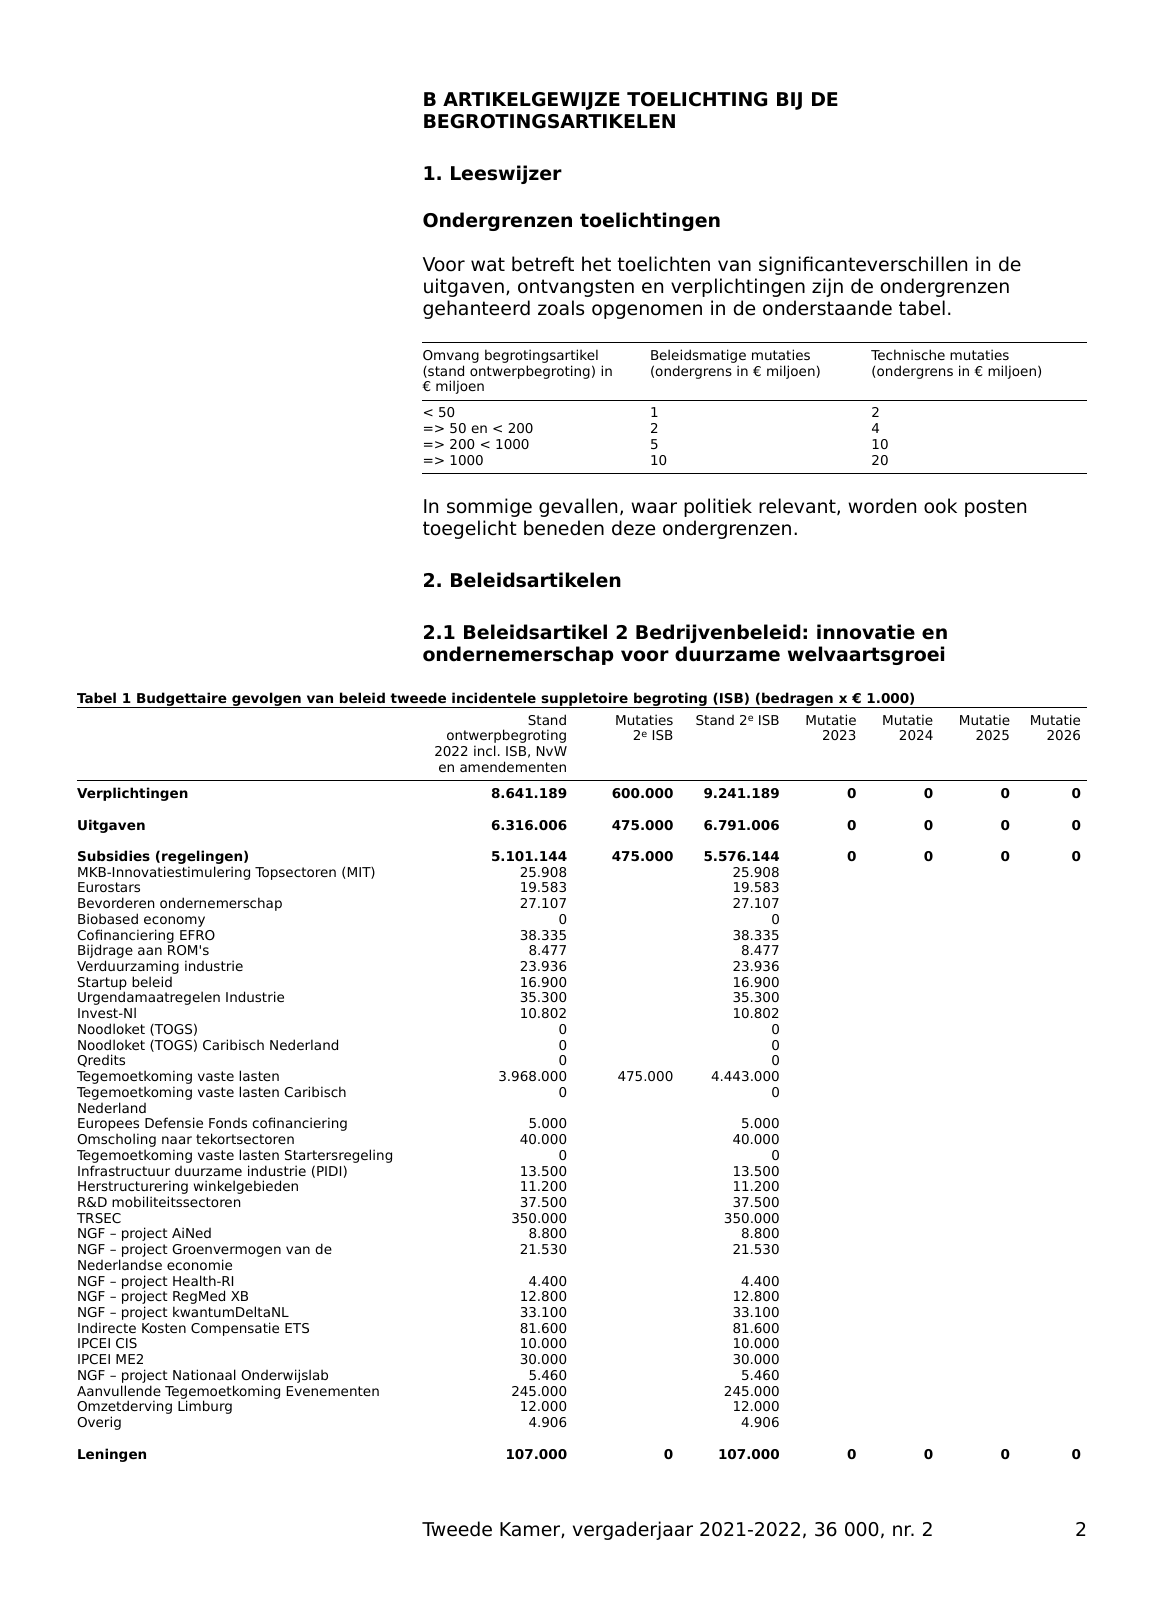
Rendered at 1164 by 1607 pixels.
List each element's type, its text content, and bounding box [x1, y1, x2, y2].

table_cell 0 [679, 1022, 785, 1037]
table_cell 0 [1016, 817, 1087, 833]
table_cell [939, 1352, 1016, 1368]
table_cell 5.000 [679, 1116, 785, 1132]
table_cell [785, 1289, 862, 1305]
table_cell 0 [785, 817, 862, 833]
table_cell [862, 865, 939, 880]
table_cell 19.583 [679, 880, 785, 896]
table_cell 33.100 [408, 1305, 573, 1321]
table_cell [573, 1148, 679, 1163]
table_cell 16.900 [408, 975, 573, 990]
table_cell [573, 959, 679, 974]
table_cell 40.000 [679, 1132, 785, 1148]
table_cell [1016, 928, 1087, 943]
table_cell TRSEC [77, 1211, 407, 1226]
table_cell [862, 912, 939, 927]
table_cell [785, 896, 862, 912]
table_cell [573, 1289, 679, 1305]
table_cell 5.460 [408, 1368, 573, 1383]
table_cell [862, 928, 939, 943]
table_cell [785, 880, 862, 896]
table_cell 0 [679, 1053, 785, 1069]
table_cell [1016, 880, 1087, 896]
table_cell => 200 < 1000 [422, 437, 644, 452]
table_cell [862, 1148, 939, 1163]
table_cell 0 [939, 849, 1016, 864]
table_cell 37.500 [679, 1195, 785, 1211]
table_cell Subsidies (regelingen) [77, 849, 407, 864]
table_cell [1016, 1274, 1087, 1289]
table_cell 0 [939, 1446, 1016, 1462]
table_cell [939, 1305, 1016, 1321]
table_cell Bevorderen ondernemerschap [77, 896, 407, 912]
table_cell [573, 865, 679, 880]
table_cell 1 [644, 401, 865, 421]
table_cell [939, 833, 1016, 849]
table_cell [573, 1352, 679, 1368]
table_cell 10.000 [679, 1336, 785, 1352]
table_cell [939, 990, 1016, 1006]
table_cell [939, 1006, 1016, 1022]
table_cell [573, 943, 679, 959]
subtitle Ondergrenzen toelichtingen [422, 210, 1087, 232]
table_cell [1016, 1336, 1087, 1352]
table_cell [573, 1274, 679, 1289]
table_cell [862, 990, 939, 1006]
table_cell [573, 1179, 679, 1195]
table_cell 0 [862, 781, 939, 802]
table_cell Tegemoetkoming vaste lasten Startersregeling [77, 1148, 407, 1163]
table_cell Herstructurering winkelgebieden [77, 1179, 407, 1195]
table_cell [1016, 959, 1087, 974]
table_cell [862, 1384, 939, 1399]
table_cell [573, 1085, 679, 1116]
table_cell [785, 1163, 862, 1179]
table_cell 27.107 [679, 896, 785, 912]
table_cell 5 [644, 437, 865, 452]
table_cell 4.906 [408, 1415, 573, 1431]
table_cell 350.000 [408, 1211, 573, 1226]
table_cell [862, 1399, 939, 1415]
table_cell [1016, 975, 1087, 990]
table_cell 21.530 [408, 1242, 573, 1273]
table_cell [679, 1431, 785, 1446]
table_cell R&D mobiliteitssectoren [77, 1195, 407, 1211]
table_cell 0 [785, 1446, 862, 1462]
table_cell [862, 959, 939, 974]
table_cell [862, 1022, 939, 1037]
table_cell Indirecte Kosten Compensatie ETS [77, 1321, 407, 1336]
table_cell Omscholing naar tekortsectoren [77, 1132, 407, 1148]
subtitle 2.1 Beleidsartikel 2 Bedrijvenbeleid: innovatie en ondernemerschap voor duurzame welvaartsgroei [422, 622, 1087, 666]
table_cell [862, 975, 939, 990]
table_cell [1016, 1226, 1087, 1242]
table_cell 16.900 [679, 975, 785, 990]
table_cell [939, 1038, 1016, 1053]
table_cell 11.200 [408, 1179, 573, 1195]
table_cell [408, 833, 573, 849]
table_cell [862, 1415, 939, 1431]
table_cell [862, 1195, 939, 1211]
table_cell [77, 708, 407, 780]
table_cell [939, 1053, 1016, 1069]
table_cell [77, 802, 407, 817]
table_cell [573, 1368, 679, 1383]
table_cell [1016, 865, 1087, 880]
table_cell Verplichtingen [77, 781, 407, 802]
table_cell [862, 1116, 939, 1132]
table_cell Infrastructuur duurzame industrie (PIDI) [77, 1163, 407, 1179]
table_cell [573, 990, 679, 1006]
table_cell [573, 1242, 679, 1273]
table_cell 0 [1016, 781, 1087, 802]
table_cell [939, 1022, 1016, 1037]
table_cell 0 [679, 1148, 785, 1163]
table_cell [785, 1148, 862, 1163]
table_cell 20 [865, 453, 1087, 473]
table_cell Europees Defensie Fonds cofinanciering [77, 1116, 407, 1132]
table_cell [573, 912, 679, 927]
table_cell [939, 1069, 1016, 1085]
table_cell [862, 1289, 939, 1305]
table_cell NGF – project RegMed XB [77, 1289, 407, 1305]
table_cell [1016, 1163, 1087, 1179]
table_cell 0 [679, 912, 785, 927]
table_cell [939, 1163, 1016, 1179]
table_cell Aanvullende Tegemoetkoming Evenementen [77, 1384, 407, 1399]
table_cell [573, 1226, 679, 1242]
table_cell 10 [644, 453, 865, 473]
table_cell [785, 1321, 862, 1336]
table_cell [862, 896, 939, 912]
table_cell Biobased economy [77, 912, 407, 927]
table_cell 600.000 [573, 781, 679, 802]
table_cell [862, 880, 939, 896]
table_cell Noodloket (TOGS) Caribisch Nederland [77, 1038, 407, 1053]
table_cell [862, 1242, 939, 1273]
table_cell [1016, 1022, 1087, 1037]
table_cell 0 [408, 912, 573, 927]
table_cell [573, 1384, 679, 1399]
table_cell 8.800 [679, 1226, 785, 1242]
table_cell [1016, 1069, 1087, 1085]
table_cell 19.583 [408, 880, 573, 896]
table_cell 0 [679, 1038, 785, 1053]
table_cell Startup beleid [77, 975, 407, 990]
table_cell 0 [862, 1446, 939, 1462]
table_cell [573, 1006, 679, 1022]
table_cell [573, 1321, 679, 1336]
table_cell 0 [939, 817, 1016, 833]
table_cell 3.968.000 [408, 1069, 573, 1085]
table_cell [573, 896, 679, 912]
table_cell [1016, 1384, 1087, 1399]
table_cell [862, 1321, 939, 1336]
table_cell [939, 1415, 1016, 1431]
table_cell [573, 880, 679, 896]
table_cell 13.500 [408, 1163, 573, 1179]
table_cell [785, 990, 862, 1006]
table_cell [862, 1069, 939, 1085]
table_cell [785, 1211, 862, 1226]
table_cell [785, 1431, 862, 1446]
table_cell [573, 1399, 679, 1415]
table_cell [1016, 1085, 1087, 1116]
table_cell [573, 1415, 679, 1431]
table_cell [785, 833, 862, 849]
table_cell [1016, 833, 1087, 849]
table_cell [1016, 1289, 1087, 1305]
table_cell [1016, 802, 1087, 817]
table_cell [573, 1038, 679, 1053]
table_cell NGF – project kwantumDeltaNL [77, 1305, 407, 1321]
table_cell [785, 1399, 862, 1415]
table_cell 12.000 [679, 1399, 785, 1415]
table_cell [939, 1211, 1016, 1226]
table_cell 81.600 [408, 1321, 573, 1336]
table_cell Stand 2e ISB [679, 708, 785, 780]
table_cell [862, 1006, 939, 1022]
table_cell 33.100 [679, 1305, 785, 1321]
table_cell 35.300 [408, 990, 573, 1006]
table_cell 0 [408, 1148, 573, 1163]
table_cell 0 [679, 1085, 785, 1116]
table_cell 8.800 [408, 1226, 573, 1242]
table_cell 5.101.144 [408, 849, 573, 864]
table_cell 6.316.006 [408, 817, 573, 833]
table_cell [785, 1415, 862, 1431]
table_cell [939, 1132, 1016, 1148]
table_cell [939, 959, 1016, 974]
table_cell 21.530 [679, 1242, 785, 1273]
table_cell 4.443.000 [679, 1069, 785, 1085]
table_cell [573, 833, 679, 849]
table_cell Noodloket (TOGS) [77, 1022, 407, 1037]
table_cell [785, 959, 862, 974]
table_cell Tegemoetkoming vaste lasten [77, 1069, 407, 1085]
table_cell [939, 802, 1016, 817]
table_cell [862, 1274, 939, 1289]
table_cell [862, 1431, 939, 1446]
table_cell [1016, 1116, 1087, 1132]
table_cell 475.000 [573, 817, 679, 833]
table_cell [1016, 1305, 1087, 1321]
table_cell 81.600 [679, 1321, 785, 1336]
table_cell [939, 1085, 1016, 1116]
table_cell NGF – project Groenvermogen van de Nederlandse economie [77, 1242, 407, 1273]
table_cell [1016, 896, 1087, 912]
table_cell NGF – project AiNed [77, 1226, 407, 1242]
table_cell 25.908 [408, 865, 573, 880]
table_cell 11.200 [679, 1179, 785, 1195]
table_header Omvang begrotingsartikel (stand ontwerpbegroting) in € miljoen [422, 343, 644, 399]
table_cell [1016, 990, 1087, 1006]
table_cell Eurostars [77, 880, 407, 896]
table_cell 30.000 [679, 1352, 785, 1368]
table_cell [1016, 1415, 1087, 1431]
table_cell 0 [1016, 849, 1087, 864]
table_cell Verduurzaming industrie [77, 959, 407, 974]
table_cell [573, 1305, 679, 1321]
subtitle 2. Beleidsartikelen [422, 570, 1087, 592]
table_cell [785, 1242, 862, 1273]
table_cell 4.400 [679, 1274, 785, 1289]
table_cell 0 [1016, 1446, 1087, 1462]
table_cell [573, 1163, 679, 1179]
table_cell [1016, 1148, 1087, 1163]
table_cell 4 [865, 421, 1087, 437]
table_cell 5.000 [408, 1116, 573, 1132]
table_cell [785, 928, 862, 943]
table_cell 107.000 [408, 1446, 573, 1462]
table_cell [785, 1069, 862, 1085]
table_cell MKB-Innovatiestimulering Topsectoren (MIT) [77, 865, 407, 880]
table_cell Mutatie 2023 [785, 708, 862, 780]
table_cell [573, 928, 679, 943]
table_cell [1016, 1321, 1087, 1336]
table_cell [862, 1226, 939, 1242]
table_cell [1016, 1053, 1087, 1069]
table_cell 4.400 [408, 1274, 573, 1289]
table_cell [785, 1368, 862, 1383]
table_cell [939, 1226, 1016, 1242]
table_cell [573, 1195, 679, 1211]
table_cell 38.335 [408, 928, 573, 943]
table_cell Mutatie 2026 [1016, 708, 1087, 780]
subtitle 1. Leeswijzer [422, 163, 1087, 185]
table_cell [862, 1211, 939, 1226]
table_cell [785, 1116, 862, 1132]
table_cell 245.000 [679, 1384, 785, 1399]
table_cell Mutatie 2025 [939, 708, 1016, 780]
table_cell Invest-Nl [77, 1006, 407, 1022]
table_cell 6.791.006 [679, 817, 785, 833]
table_cell [939, 896, 1016, 912]
table_cell => 50 en < 200 [422, 421, 644, 437]
table_cell [408, 1431, 573, 1446]
table_cell [785, 1336, 862, 1352]
table_cell 10.802 [408, 1006, 573, 1022]
table_cell [862, 1085, 939, 1116]
table_cell NGF – project Nationaal Onderwijslab [77, 1368, 407, 1383]
table_cell => 1000 [422, 453, 644, 473]
table_cell 40.000 [408, 1132, 573, 1148]
table_cell 0 [862, 817, 939, 833]
table_cell [939, 1384, 1016, 1399]
text Voor wat betreft het toelichten van significanteverschillen in de uitgaven, ontvangsten en verplichtingen zijn de ondergrenzen gehanteerd zoals opgenomen in de onderstaande tabel. [422, 254, 1087, 320]
table_cell 0 [408, 1038, 573, 1053]
table_cell [939, 1179, 1016, 1195]
table_cell [785, 1195, 862, 1211]
table_cell Overig [77, 1415, 407, 1431]
table_cell [939, 1336, 1016, 1352]
table_cell [573, 1116, 679, 1132]
table_cell [939, 943, 1016, 959]
table_cell [862, 1038, 939, 1053]
table_cell 25.908 [679, 865, 785, 880]
table_cell [785, 802, 862, 817]
table_cell 38.335 [679, 928, 785, 943]
table_cell [785, 1226, 862, 1242]
table_cell [1016, 1179, 1087, 1195]
text In sommige gevallen, waar politiek relevant, worden ook posten toegelicht beneden deze ondergrenzen. [422, 496, 1087, 540]
table_cell [408, 802, 573, 817]
table_cell [785, 1132, 862, 1148]
table_cell Cofinanciering EFRO [77, 928, 407, 943]
table_cell NGF – project Health-RI [77, 1274, 407, 1289]
table_cell [573, 1431, 679, 1446]
table_cell Mutatie 2024 [862, 708, 939, 780]
table_cell [939, 975, 1016, 990]
table_cell [1016, 1352, 1087, 1368]
table_cell [862, 1368, 939, 1383]
table_cell [785, 1053, 862, 1069]
table_cell [939, 928, 1016, 943]
table_header Tabel 1 Budgettaire gevolgen van beleid tweede incidentele suppletoire begroting (ISB) (bedragen x € 1.000) [77, 691, 1087, 707]
table_cell Tegemoetkoming vaste lasten Caribisch Nederland [77, 1085, 407, 1116]
table_cell [1016, 1242, 1087, 1273]
table_cell [785, 1305, 862, 1321]
table_cell [785, 1006, 862, 1022]
table_cell Stand ontwerpbegroting 2022 incl. ISB, NvW en amendementen [408, 708, 573, 780]
table_cell [1016, 912, 1087, 927]
table_cell [862, 802, 939, 817]
table_cell Mutaties 2e ISB [573, 708, 679, 780]
table_cell [939, 912, 1016, 927]
table_cell [1016, 1038, 1087, 1053]
table_cell 245.000 [408, 1384, 573, 1399]
subtitle B ARTIKELGEWIJZE TOELICHTING BIJ DE BEGROTINGSARTIKELEN [422, 89, 1087, 133]
table_cell [785, 1085, 862, 1116]
table_cell 35.300 [679, 990, 785, 1006]
table_cell Uitgaven [77, 817, 407, 833]
table_cell [573, 975, 679, 990]
table_cell [1016, 1211, 1087, 1226]
table_cell [785, 865, 862, 880]
table_cell Urgendamaatregelen Industrie [77, 990, 407, 1006]
table_cell [939, 1368, 1016, 1383]
table_cell [573, 1022, 679, 1037]
table_cell 9.241.189 [679, 781, 785, 802]
table_cell [862, 1053, 939, 1069]
table_cell 23.936 [408, 959, 573, 974]
table_cell [785, 1022, 862, 1037]
table_cell [939, 1195, 1016, 1211]
table_cell 8.641.189 [408, 781, 573, 802]
table_cell 37.500 [408, 1195, 573, 1211]
table_cell 10.000 [408, 1336, 573, 1352]
table_cell 0 [573, 1446, 679, 1462]
table_cell 5.460 [679, 1368, 785, 1383]
table_cell [1016, 1431, 1087, 1446]
table_cell [862, 1179, 939, 1195]
table_cell [785, 943, 862, 959]
table_cell [862, 1132, 939, 1148]
table_cell [1016, 1006, 1087, 1022]
table_cell 12.800 [679, 1289, 785, 1305]
table_cell [939, 880, 1016, 896]
table_cell 107.000 [679, 1446, 785, 1462]
table_cell 0 [785, 849, 862, 864]
table_cell [785, 1179, 862, 1195]
table_cell [77, 1431, 407, 1446]
table_cell [862, 1163, 939, 1179]
table_cell 475.000 [573, 849, 679, 864]
table_cell [939, 1399, 1016, 1415]
table_cell [862, 1305, 939, 1321]
table_cell [679, 802, 785, 817]
table_cell 2 [865, 401, 1087, 421]
table_cell [862, 943, 939, 959]
table_cell [1016, 1132, 1087, 1148]
table_cell 475.000 [573, 1069, 679, 1085]
table_cell < 50 [422, 401, 644, 421]
table_cell 8.477 [408, 943, 573, 959]
table_cell 5.576.144 [679, 849, 785, 864]
table_cell [573, 1132, 679, 1148]
table_cell 0 [408, 1085, 573, 1116]
table_cell 0 [408, 1022, 573, 1037]
table_cell [939, 1289, 1016, 1305]
table_cell [573, 1211, 679, 1226]
table_cell 12.800 [408, 1289, 573, 1305]
table_cell [573, 1053, 679, 1069]
table_cell [939, 1242, 1016, 1273]
table_cell [785, 1274, 862, 1289]
table_cell [785, 975, 862, 990]
table_header Technische mutaties (ondergrens in € miljoen) [865, 343, 1087, 399]
table_cell 0 [785, 781, 862, 802]
table_cell [785, 912, 862, 927]
table_cell [785, 1038, 862, 1053]
table_cell 27.107 [408, 896, 573, 912]
table_cell 8.477 [679, 943, 785, 959]
table_cell [862, 833, 939, 849]
table_cell 12.000 [408, 1399, 573, 1415]
table_cell [939, 1431, 1016, 1446]
table_cell [1016, 1368, 1087, 1383]
table_cell 4.906 [679, 1415, 785, 1431]
table_cell Bijdrage aan ROM's [77, 943, 407, 959]
table_cell [1016, 1399, 1087, 1415]
table_cell [1016, 943, 1087, 959]
table_cell IPCEI CIS [77, 1336, 407, 1352]
table_cell 10 [865, 437, 1087, 452]
table_cell [573, 1336, 679, 1352]
table_cell [939, 865, 1016, 880]
table_cell 0 [862, 849, 939, 864]
table_cell [573, 802, 679, 817]
table_cell IPCEI ME2 [77, 1352, 407, 1368]
table_cell Omzetderving Limburg [77, 1399, 407, 1415]
table_cell 10.802 [679, 1006, 785, 1022]
table_cell Qredits [77, 1053, 407, 1069]
table_cell 0 [408, 1053, 573, 1069]
table_cell [77, 833, 407, 849]
table_header Beleidsmatige mutaties (ondergrens in € miljoen) [644, 343, 865, 399]
table_cell 23.936 [679, 959, 785, 974]
table_cell 0 [939, 781, 1016, 802]
table_cell [862, 1336, 939, 1352]
table_cell [785, 1352, 862, 1368]
table_cell [939, 1274, 1016, 1289]
table_cell [785, 1384, 862, 1399]
table_cell [939, 1116, 1016, 1132]
table_cell 13.500 [679, 1163, 785, 1179]
table_cell 350.000 [679, 1211, 785, 1226]
table_cell [939, 1148, 1016, 1163]
table_cell [939, 1321, 1016, 1336]
table_cell [1016, 1195, 1087, 1211]
table_cell [862, 1352, 939, 1368]
table_cell [679, 833, 785, 849]
table_cell Leningen [77, 1446, 407, 1462]
table_cell 2 [644, 421, 865, 437]
table_cell 30.000 [408, 1352, 573, 1368]
